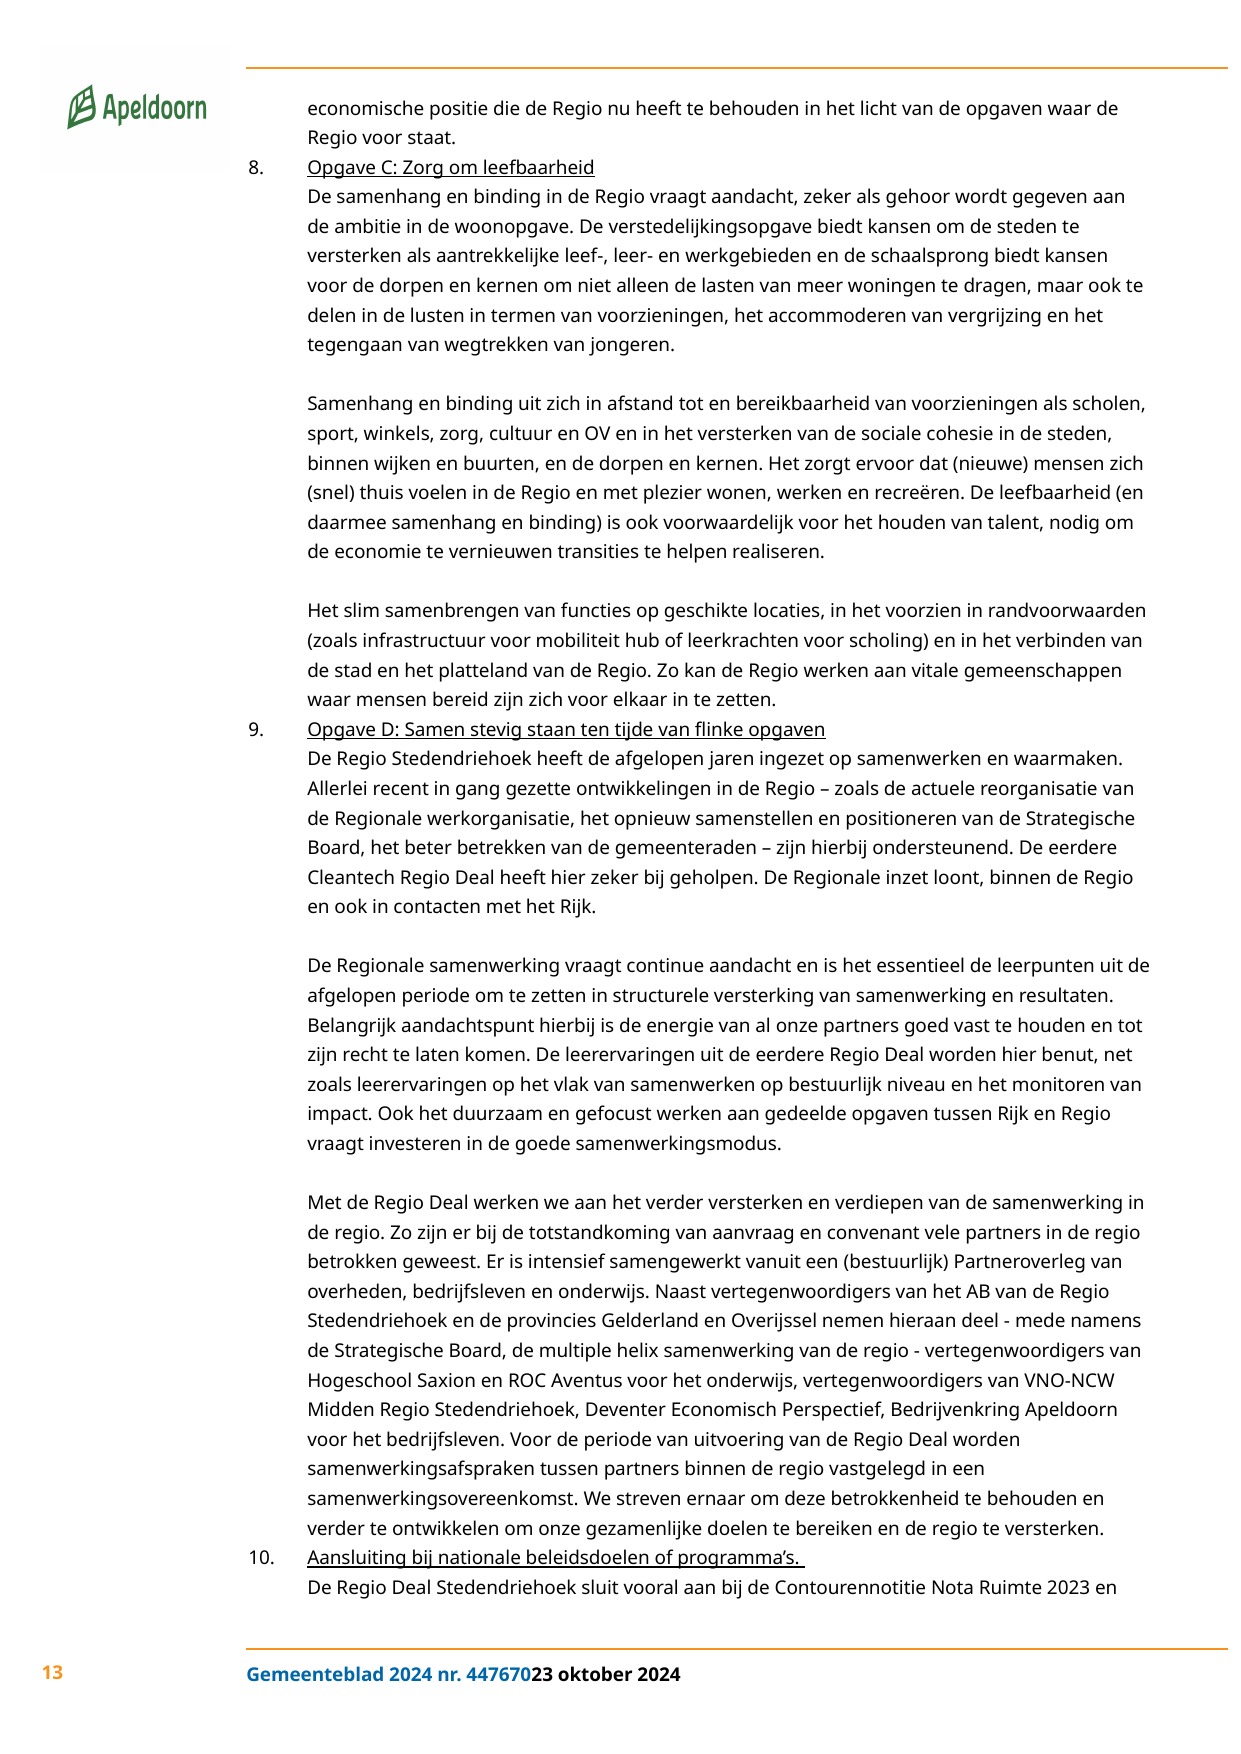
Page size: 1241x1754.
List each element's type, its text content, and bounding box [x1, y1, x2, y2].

list De Regionale samenwerking vraagt continue aandacht en is het essentieel de leerpunten uit de afgelopen periode om te zetten in structurele versterking van samenwerking en resultaten. Belangrijk aandachtspunt hierbij is de energie van al onze partners goed vast te houden en tot zijn recht te laten komen. De leerervaringen uit de eerdere Regio Deal worden hier benut, net zoals leerervaringen op het vlak van samenwerken op bestuurlijk niveau en het monitoren van impact. Ook het duurzaam en gefocust werken aan gedeelde opgaven tussen Rijk en Regio vraagt investeren in de goede samenwerkingsmodus. [248, 953, 1152, 1156]
list Het slim samenbrengen van functies op geschikte locaties, in het voorzien in randvoorwaarden (zoals infrastructuur voor mobiliteit hub of leerkrachten voor scholing) en in het verbinden van de stad en het platteland van de Regio. Zo kan de Regio werken aan vitale gemeenschappen waar mensen bereid zijn zich voor elkaar in te zetten. [248, 598, 1152, 712]
list economische positie die de Regio nu heeft te behouden in het licht van de opgaven waar de Regio voor staat. [248, 95, 1152, 150]
picture [41, 47, 231, 172]
list De samenhang en binding in de Regio vraagt aandacht, zeker als gehoor wordt gegeven aan de ambitie in de woonopgave. De verstedelijkingsopgave biedt kansen om de steden te versterken als aantrekkelijke leef-, leer- en werkgebieden en de schaalsprong biedt kansen voor de dorpen en kernen om niet alleen de lasten van meer woningen te dragen, maar ook te delen in de lusten in termen van voorzieningen, het accommoderen van vergrijzing en het tegengaan van wegtrekken van jongeren. [248, 183, 1152, 357]
list Opgave D: Samen stevig staan ten tijde van flinke opgaven [248, 716, 1152, 742]
list De Regio Deal Stedendriehoek sluit vooral aan bij de Contourennotitie Nota Ruimte 2023 en [248, 1574, 1152, 1600]
list Met de Regio Deal werken we aan het verder versterken en verdiepen van de samenwerking in de regio. Zo zijn er bij de totstandkoming van aanvraag en convenant vele partners in de regio betrokken geweest. Er is intensief samengewerkt vanuit een (bestuurlijk) Partneroverleg van overheden, bedrijfsleven en onderwijs. Naast vertegenwoordigers van het AB van de Regio Stedendriehoek en de provincies Gelderland en Overijssel nemen hieraan deel - mede namens de Strategische Board, de multiple helix samenwerking van de regio - vertegenwoordigers van Hogeschool Saxion en ROC Aventus voor het onderwijs, vertegenwoordigers van VNO-NCW Midden Regio Stedendriehoek, Deventer Economisch Perspectief, Bedrijvenkring Apeldoorn voor het bedrijfsleven. Voor de periode van uitvoering van de Regio Deal worden samenwerkingsafspraken tussen partners binnen de regio vastgelegd in een samenwerkingsovereenkomst. We streven ernaar om deze betrokkenheid te behouden en verder te ontwikkelen om onze gezamenlijke doelen te bereiken en de regio te versterken. [248, 1189, 1152, 1541]
list Opgave C: Zorg om leefbaarheid [248, 154, 1152, 180]
list Aansluiting bij nationale beleidsdoelen of programma’s. [248, 1544, 1152, 1570]
list Samenhang en binding uit zich in afstand tot en bereikbaarheid van voorzieningen als scholen, sport, winkels, zorg, cultuur en OV en in het versterken van de sociale cohesie in de steden, binnen wijken en buurten, en de dorpen en kernen. Het zorgt ervoor dat (nieuwe) mensen zich (snel) thuis voelen in de Regio en met plezier wonen, werken en recreëren. De leefbaarheid (en daarmee samenhang en binding) is ook voorwaardelijk voor het houden van talent, nodig om de economie te vernieuwen transities te helpen realiseren. [248, 391, 1152, 564]
list De Regio Stedendriehoek heeft de afgelopen jaren ingezet op samenwerken en waarmaken. Allerlei recent in gang gezette ontwikkelingen in de Regio – zoals de actuele reorganisatie van de Regionale werkorganisatie, het opnieuw samenstellen en positioneren van de Strategische Board, het beter betrekken van de gemeenteraden – zijn hierbij ondersteunend. De eerdere Cleantech Regio Deal heeft hier zeker bij geholpen. De Regionale inzet loont, binnen de Regio en ook in contacten met het Rijk. [248, 746, 1152, 919]
